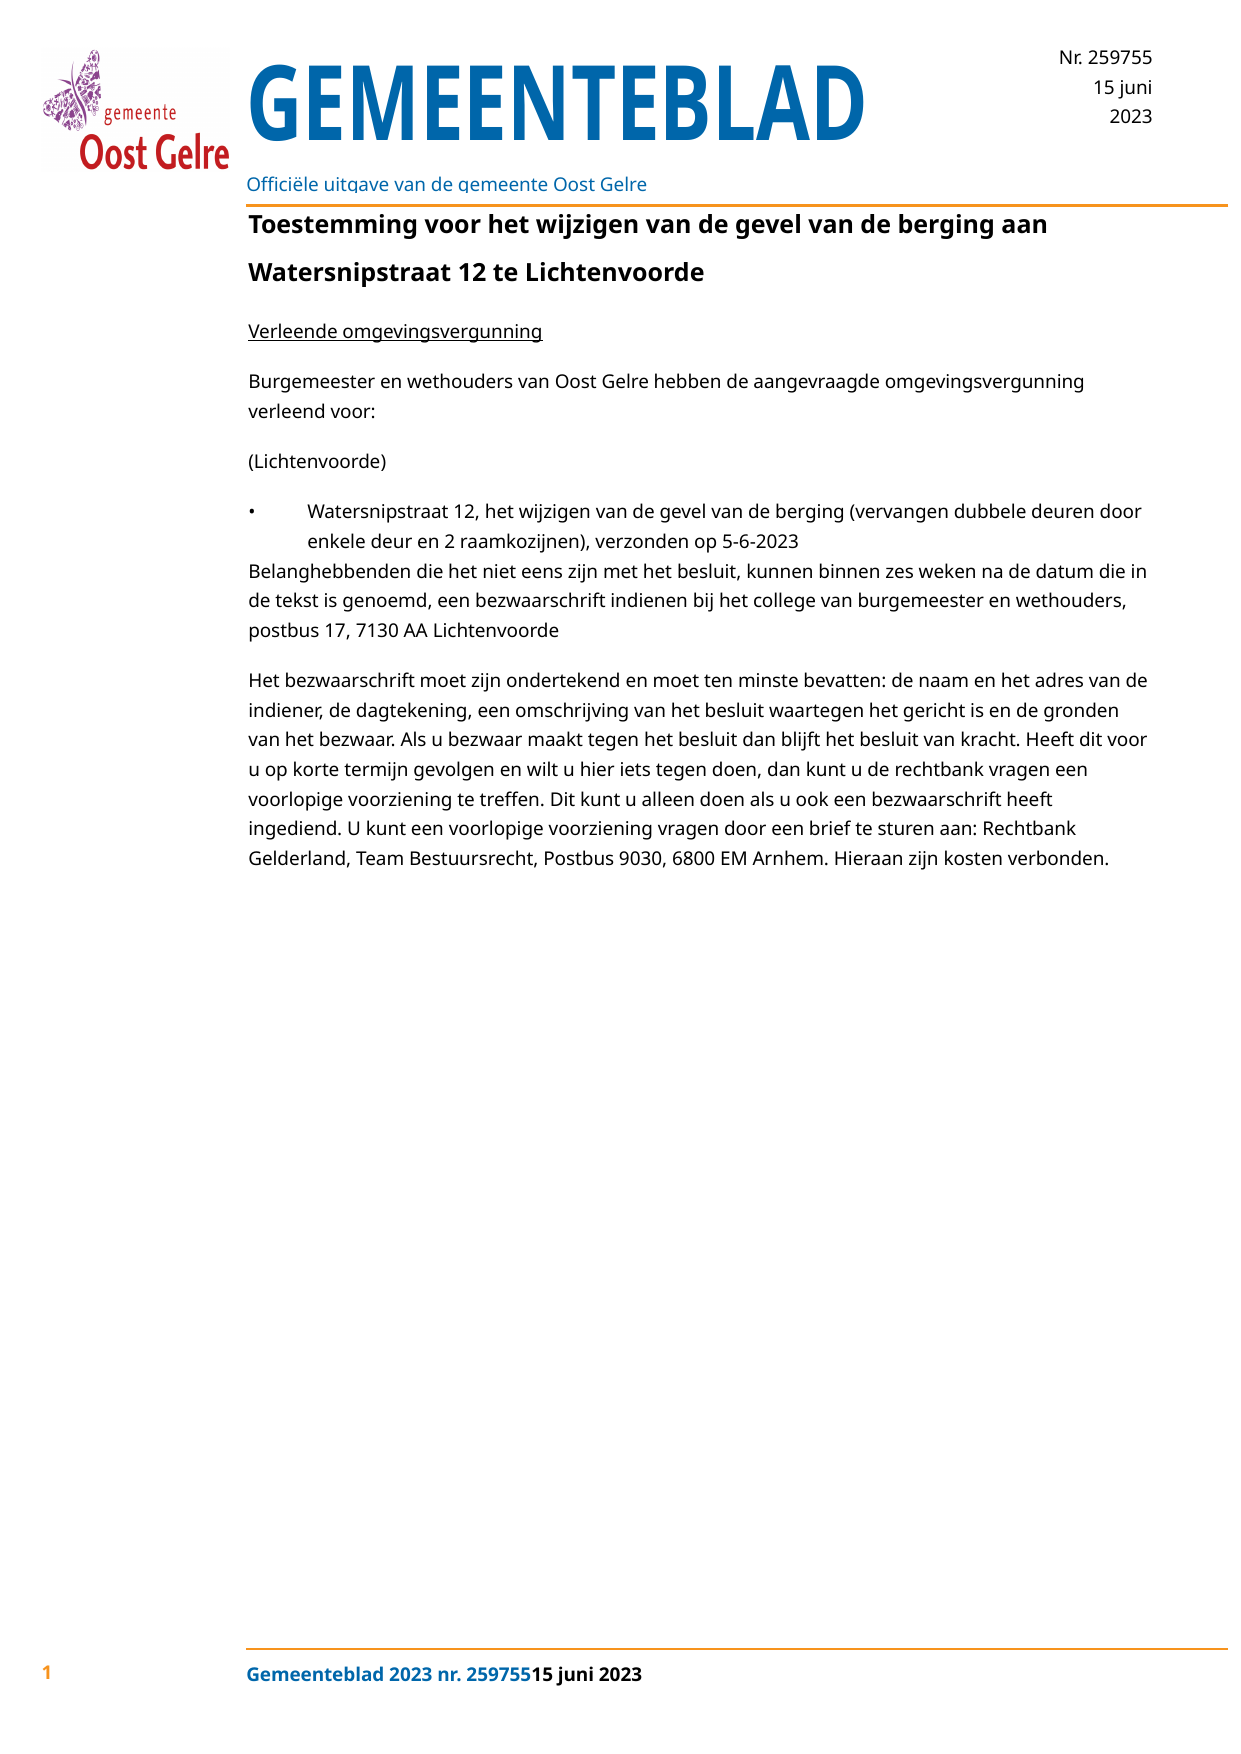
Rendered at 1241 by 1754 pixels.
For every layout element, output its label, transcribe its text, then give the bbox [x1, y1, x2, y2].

text Het bezwaarschrift moet zijn ondertekend en moet ten minste bevatten: de naam en het adres van de indiener, de dagtekening, een omschrijving van het besluit waartegen het gericht is en de gronden van het bezwaar. Als u bezwaar maakt tegen het besluit dan blijft het besluit van kracht. Heeft dit voor u op korte termijn gevolgen en wilt u hier iets tegen doen, dan kunt u de rechtbank vragen een voorlopige voorziening te treffen. Dit kunt u alleen doen als u ook een bezwaarschrift heeft ingediend. U kunt een voorlopige voorziening vragen door een brief te sturen aan: Rechtbank Gelderland, Team Bestuursrecht, Postbus 9030, 6800 EM Arnhem. Hieraan zijn kosten verbonden. [248, 667, 1152, 871]
text (Lichtenvoorde) [248, 448, 1152, 474]
text Toestemming voor het wijzigen van de gevel van de berging aan Watersnipstraat 12 te Lichtenvoorde [248, 207, 1152, 288]
text Verleende omgevingsvergunning [248, 318, 1152, 344]
text Burgemeester en wethouders van Oost Gelre hebben de aangevraagde omgevingsvergunning verleend voor: [248, 368, 1152, 424]
text Belanghebbenden die het niet eens zijn met het besluit, kunnen binnen zes weken na de datum die in de tekst is genoemd, een bezwaarschrift indienen bij het college van burgemeester en wethouders, postbus 17, 7130 AA Lichtenvoorde [248, 558, 1152, 643]
picture [41, 47, 231, 172]
list Watersnipstraat 12, het wijzigen van de gevel van de berging (vervangen dubbele deuren door enkele deur en 2 raamkozijnen), verzonden op 5-6-2023 [248, 499, 1152, 554]
